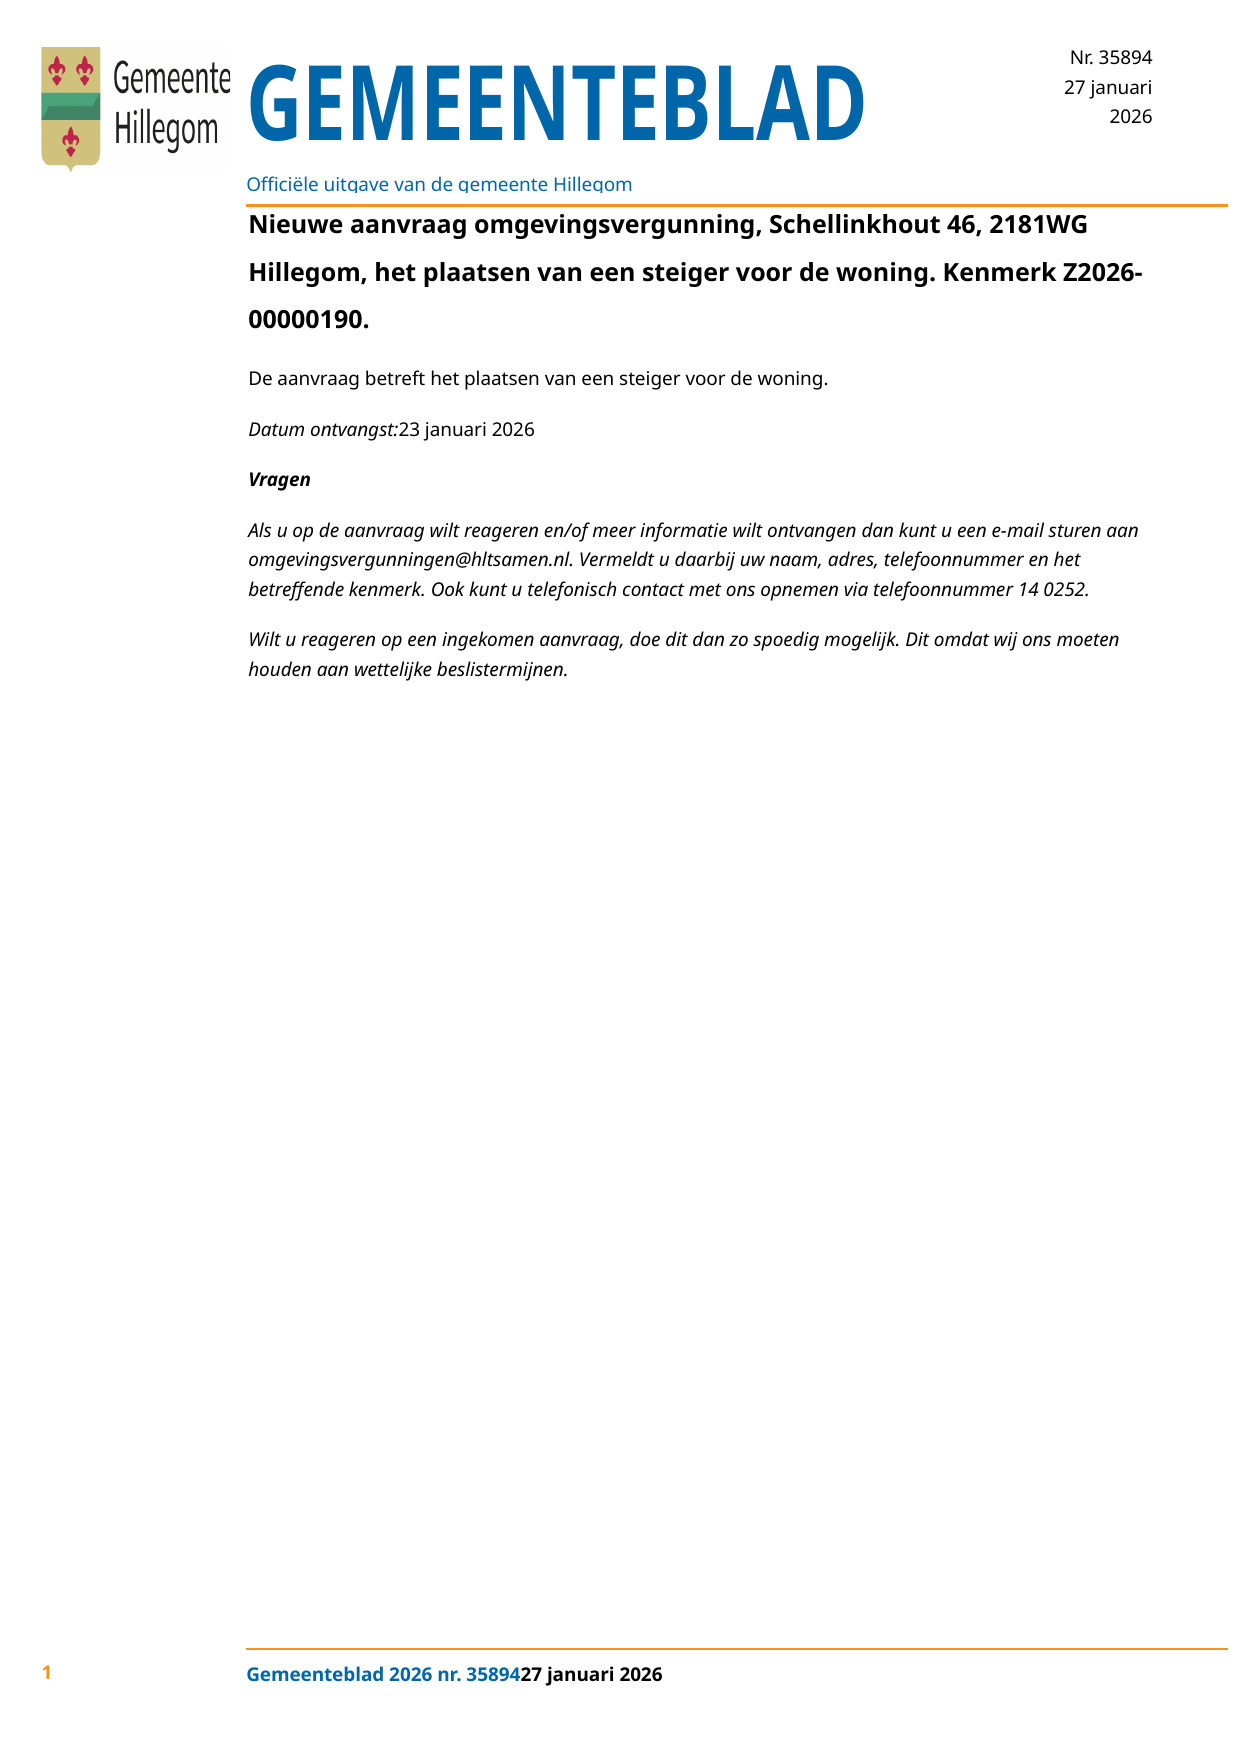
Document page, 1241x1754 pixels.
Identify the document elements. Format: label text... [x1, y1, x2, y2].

text Wilt u reageren op een ingekomen aanvraag, doe dit dan zo spoedig mogelijk. Dit omdat wij ons moeten houden aan wettelijke beslistermijnen. [248, 626, 1152, 682]
text Datum ontvangst:23 januari 2026 [248, 416, 1152, 442]
text Vragen [248, 466, 1152, 492]
text Als u op de aanvraag wilt reageren en/of meer informatie wilt ontvangen dan kunt u een e-mail sturen aan omgevingsvergunningen@hltsamen.nl. Vermeldt u daarbij uw naam, adres, telefoonnummer en het betreffende kenmerk. Ook kunt u telefonisch contact met ons opnemen via telefoonnummer 14 0252. [248, 517, 1152, 602]
picture [41, 47, 231, 172]
text Nieuwe aanvraag omgevingsvergunning, Schellinkhout 46, 2181WG Hillegom, het plaatsen van een steiger voor de woning. Kenmerk Z2026-00000190. [248, 207, 1152, 336]
text De aanvraag betreft het plaatsen van een steiger voor de woning. [248, 366, 1152, 391]
